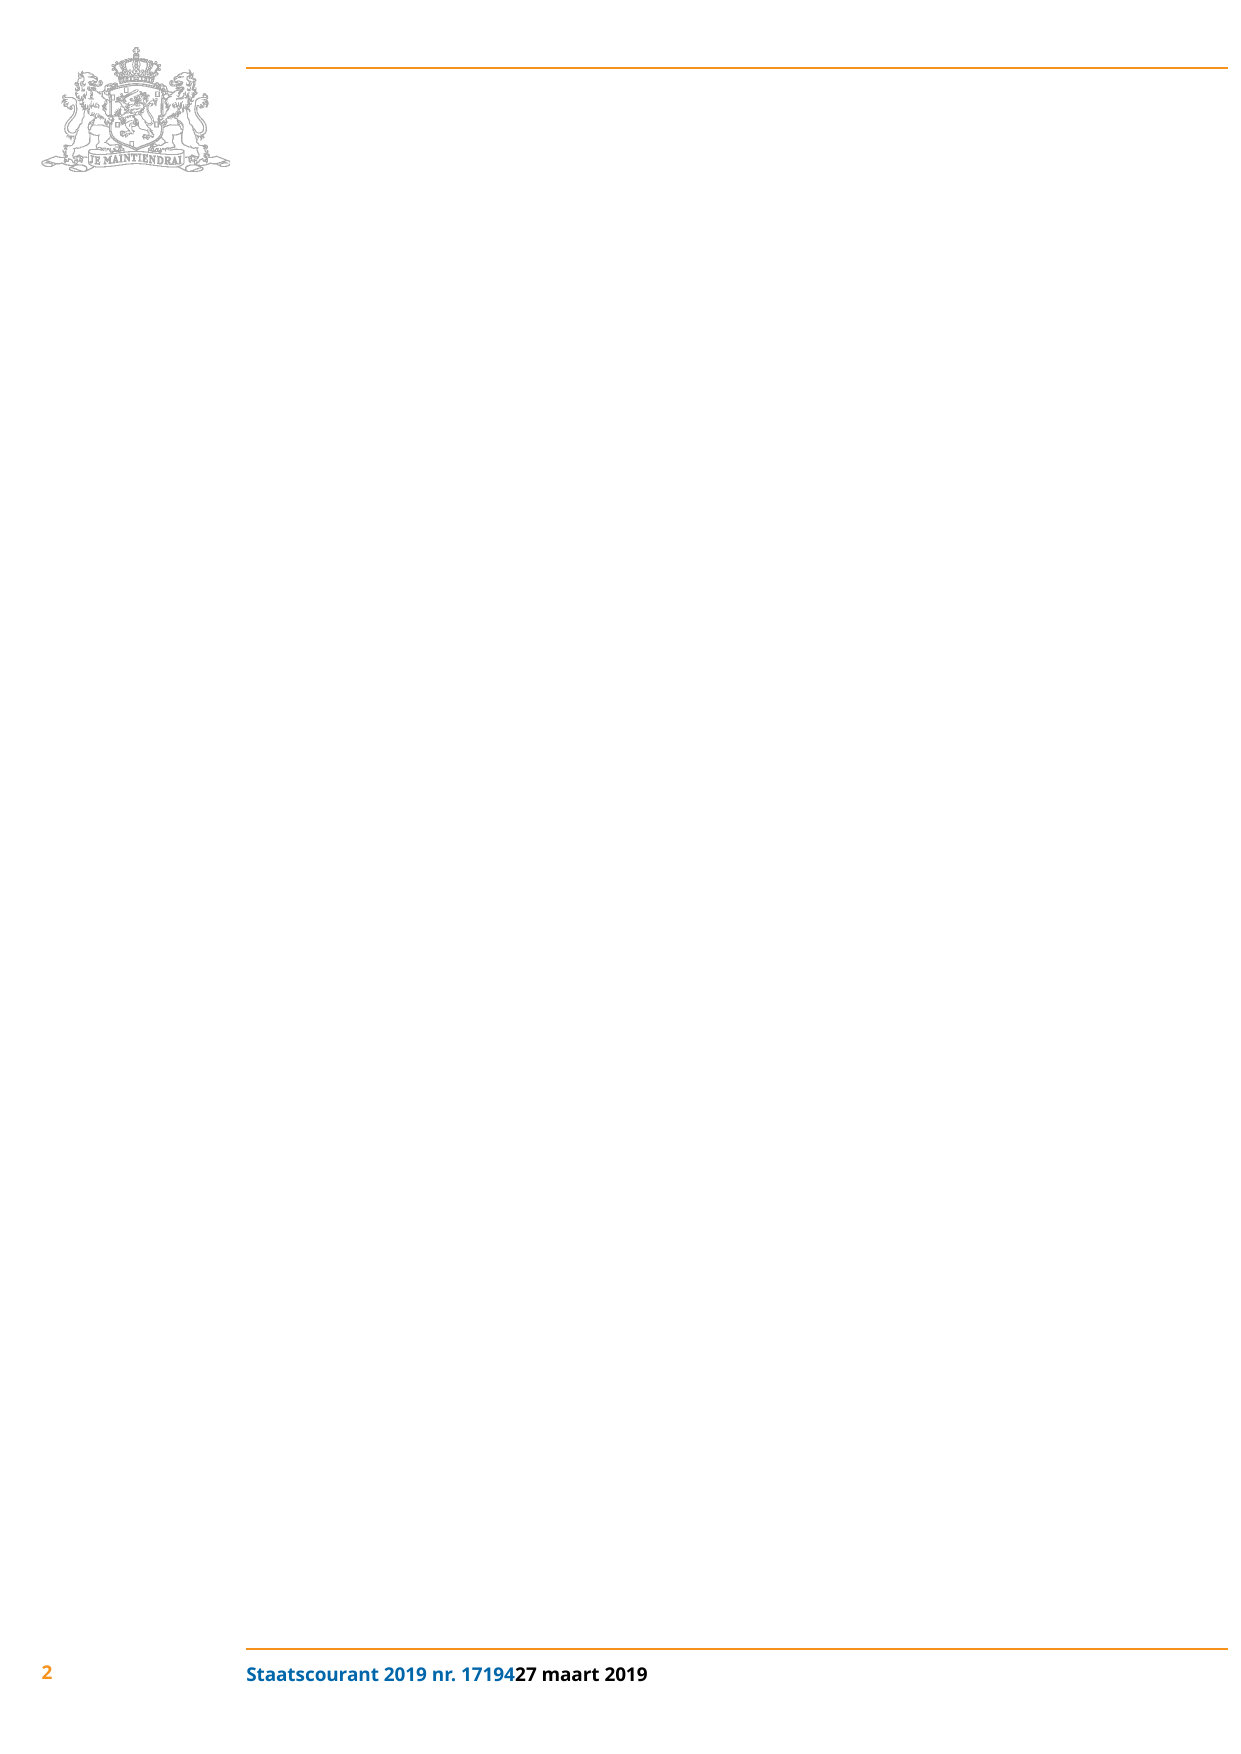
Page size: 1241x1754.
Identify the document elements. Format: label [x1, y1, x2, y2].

picture [41, 47, 231, 172]
